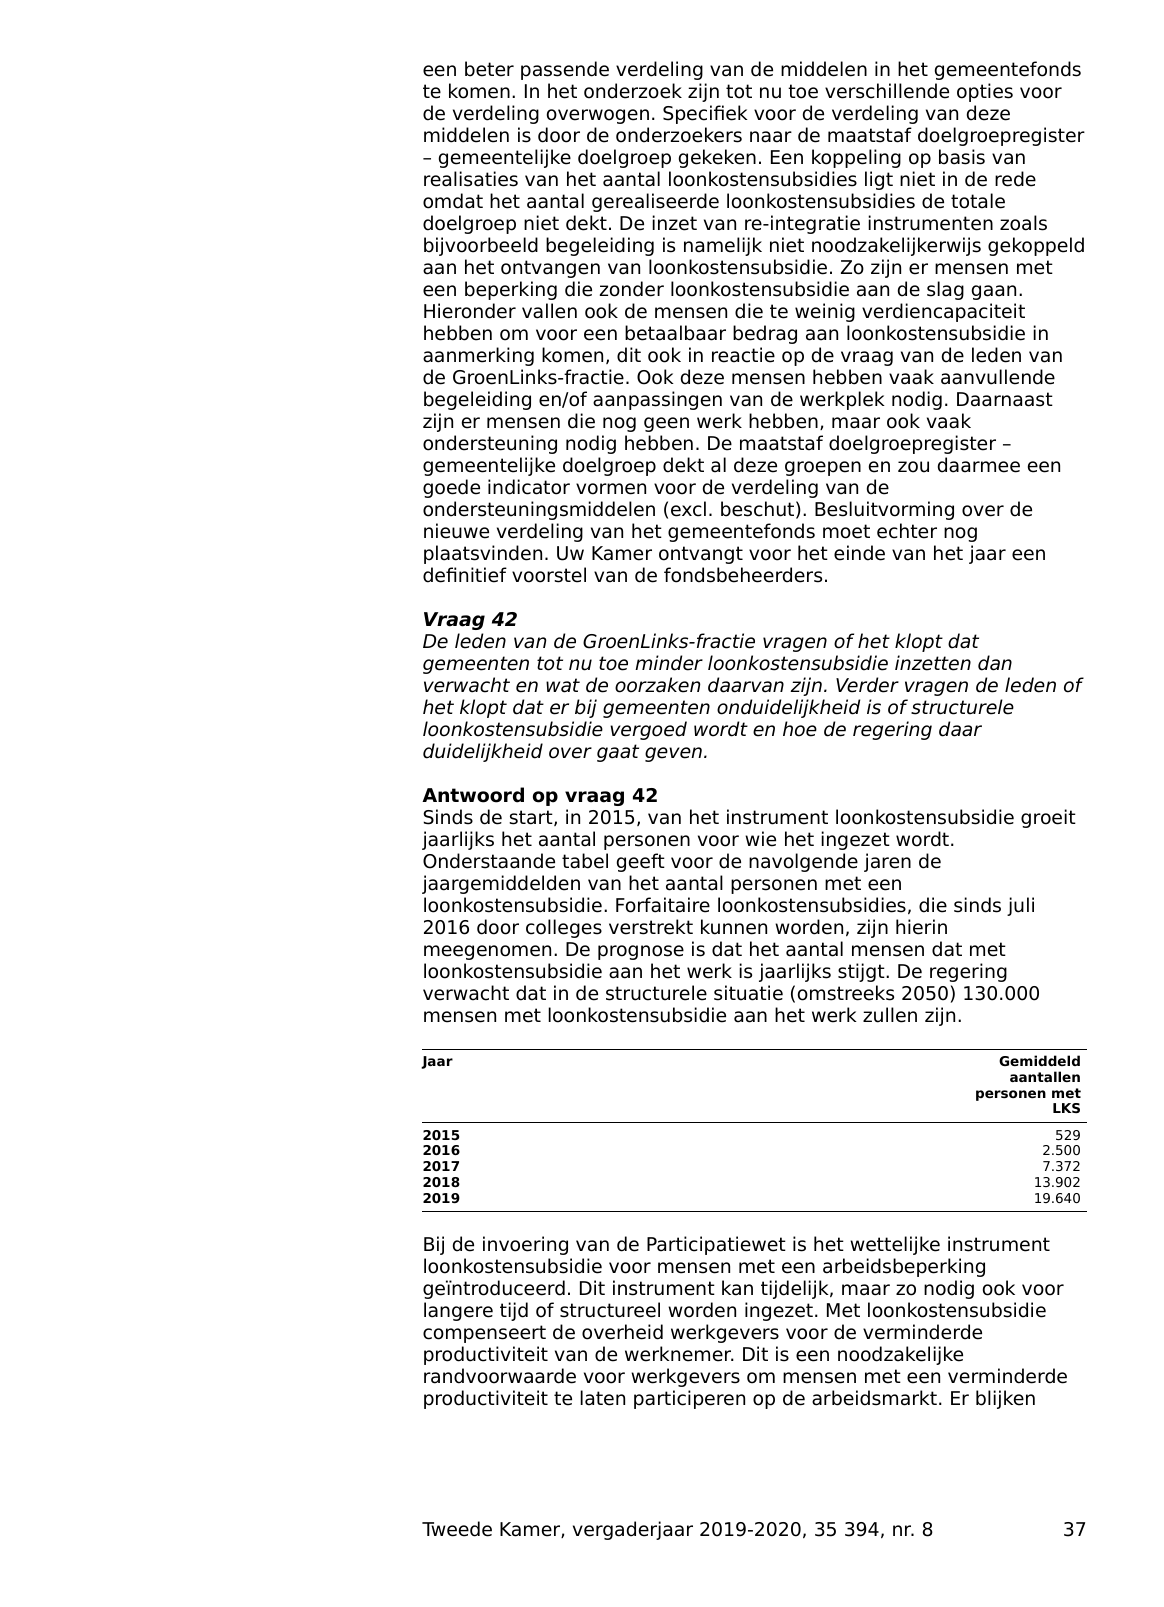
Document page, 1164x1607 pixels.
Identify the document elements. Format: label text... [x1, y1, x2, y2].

text Bij de invoering van de Participatiewet is het wettelijke instrument loonkostensubsidie voor mensen met een arbeidsbeperking geïntroduceerd. Dit instrument kan tijdelijk, maar zo nodig ook voor langere tijd of structureel worden ingezet. Met loonkostensubsidie compenseert de overheid werkgevers voor de verminderde productiviteit van de werknemer. Dit is een noodzakelijke randvoorwaarde voor werkgevers om mensen met een verminderde productiviteit te laten participeren op de arbeidsmarkt. Er blijken [422, 1234, 1087, 1410]
table_cell 13.902 [954, 1175, 1087, 1190]
table_cell 2016 [422, 1143, 954, 1159]
table_cell 2019 [422, 1190, 954, 1211]
table_cell 2015 [422, 1123, 954, 1143]
table_cell 2017 [422, 1159, 954, 1175]
table_cell 529 [954, 1123, 1087, 1143]
text De leden van de GroenLinks-fractie vragen of het klopt dat gemeenten tot nu toe minder loonkostensubsidie inzetten dan verwacht en wat de oorzaken daarvan zijn. Verder vragen de leden of het klopt dat er bij gemeenten onduidelijkheid is of structurele loonkostensubsidie vergoed wordt en hoe de regering daar duidelijkheid over gaat geven. [422, 631, 1087, 763]
table_cell 19.640 [954, 1190, 1087, 1211]
text Antwoord op vraag 42 [422, 785, 1087, 807]
text Vraag 42 [422, 609, 1087, 631]
table_cell 2018 [422, 1175, 954, 1190]
table_cell 7.372 [954, 1159, 1087, 1175]
table_header Gemiddeld aantallen personen met LKS [954, 1050, 1087, 1122]
table_header Jaar [422, 1050, 954, 1122]
table_cell 2.500 [954, 1143, 1087, 1159]
text een beter passende verdeling van de middelen in het gemeentefonds te komen. In het onderzoek zijn tot nu toe verschillende opties voor de verdeling overwogen. Specifiek voor de verdeling van deze middelen is door de onderzoekers naar de maatstaf doelgroepregister – gemeentelijke doelgroep gekeken. Een koppeling op basis van realisaties van het aantal loonkostensubsidies ligt niet in de rede omdat het aantal gerealiseerde loonkostensubsidies de totale doelgroep niet dekt. De inzet van re-integratie instrumenten zoals bijvoorbeeld begeleiding is namelijk niet noodzakelijkerwijs gekoppeld aan het ontvangen van loonkostensubsidie. Zo zijn er mensen met een beperking die zonder loonkostensubsidie aan de slag gaan. Hieronder vallen ook de mensen die te weinig verdiencapaciteit hebben om voor een betaalbaar bedrag aan loonkostensubsidie in aanmerking komen, dit ook in reactie op de vraag van de leden van de GroenLinks-fractie. Ook deze mensen hebben vaak aanvullende begeleiding en/of aanpassingen van de werkplek nodig. Daarnaast zijn er mensen die nog geen werk hebben, maar ook vaak ondersteuning nodig hebben. De maatstaf doelgroepregister – gemeentelijke doelgroep dekt al deze groepen en zou daarmee een goede indicator vormen voor de verdeling van de ondersteuningsmiddelen (excl. beschut). Besluitvorming over de nieuwe verdeling van het gemeentefonds moet echter nog plaatsvinden. Uw Kamer ontvangt voor het einde van het jaar een definitief voorstel van de fondsbeheerders. [422, 59, 1087, 587]
text Sinds de start, in 2015, van het instrument loonkostensubsidie groeit jaarlijks het aantal personen voor wie het ingezet wordt. Onderstaande tabel geeft voor de navolgende jaren de jaargemiddelden van het aantal personen met een loonkostensubsidie. Forfaitaire loonkostensubsidies, die sinds juli 2016 door colleges verstrekt kunnen worden, zijn hierin meegenomen. De prognose is dat het aantal mensen dat met loonkostensubsidie aan het werk is jaarlijks stijgt. De regering verwacht dat in de structurele situatie (omstreeks 2050) 130.000 mensen met loonkostensubsidie aan het werk zullen zijn. [422, 807, 1087, 1027]
